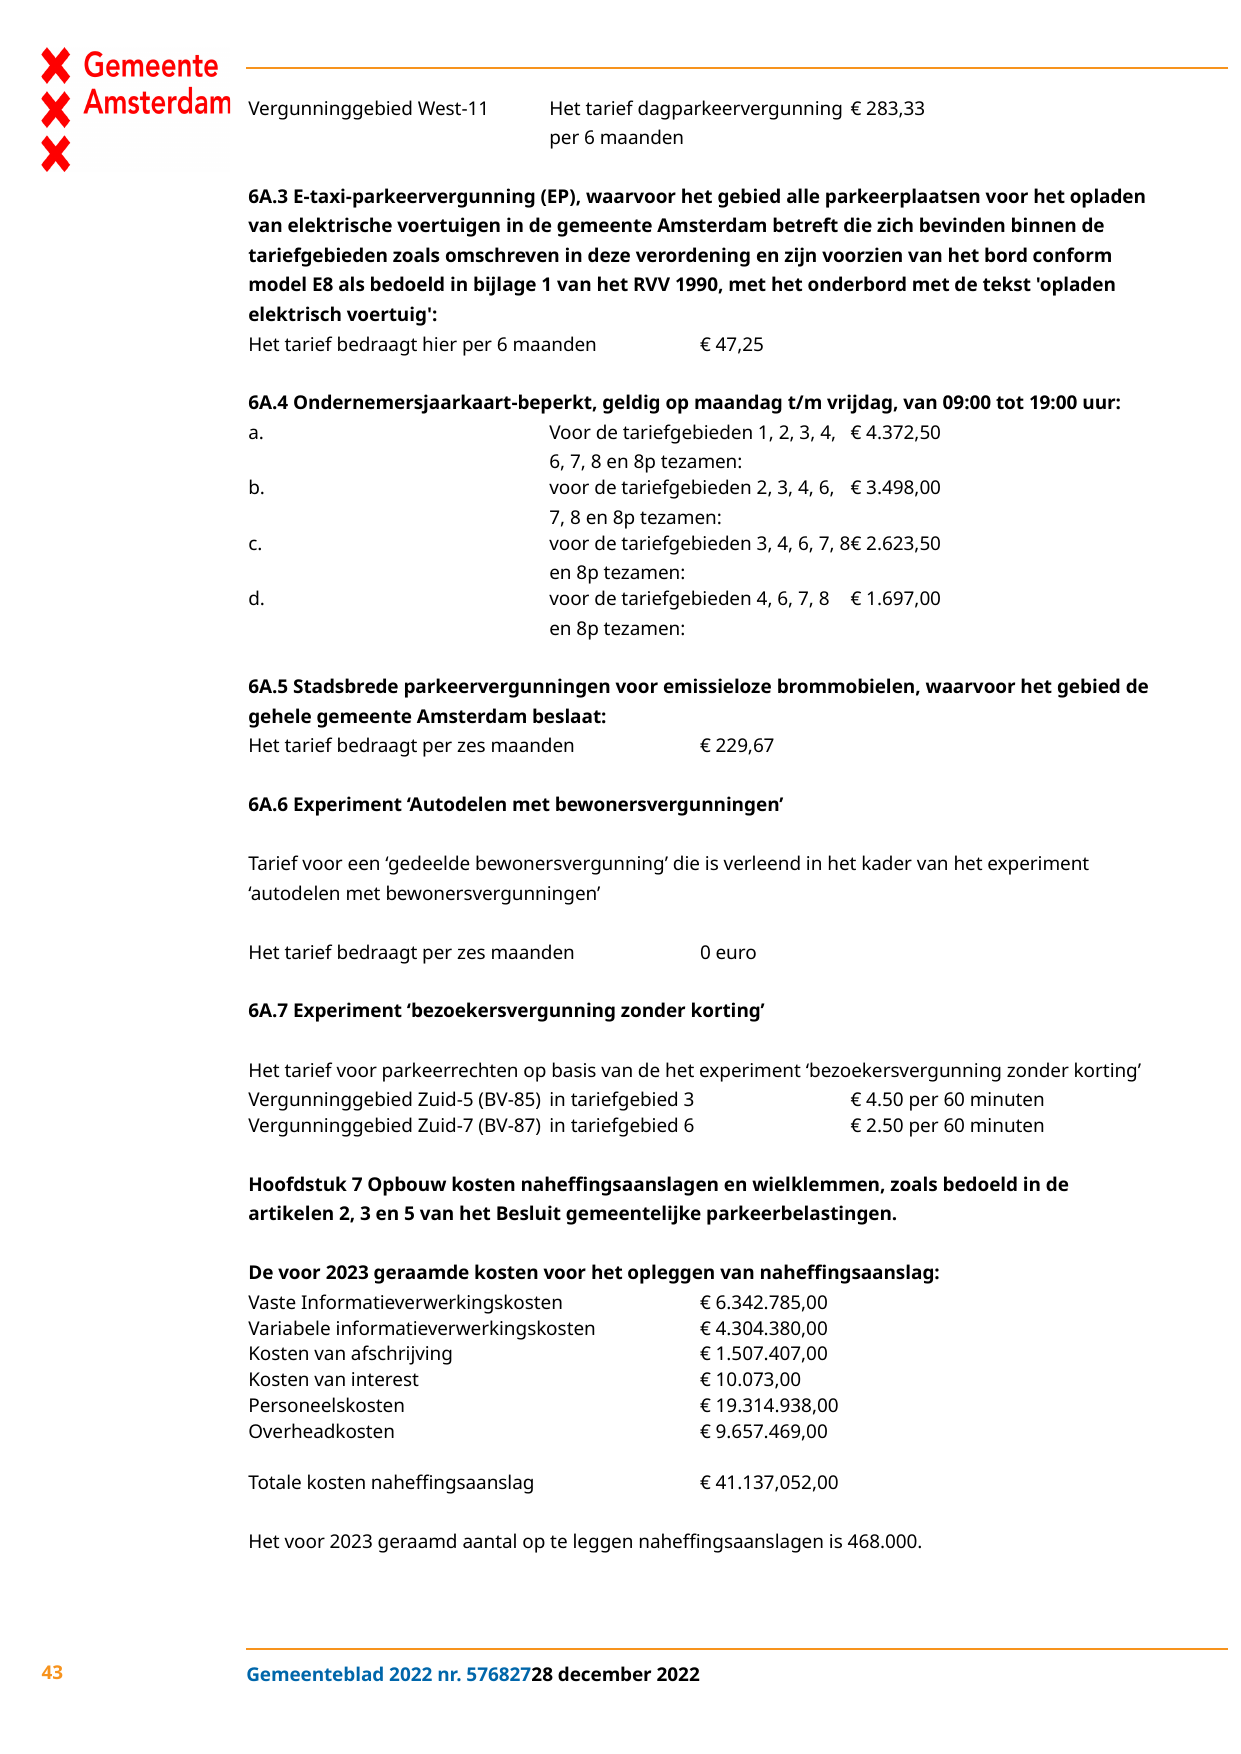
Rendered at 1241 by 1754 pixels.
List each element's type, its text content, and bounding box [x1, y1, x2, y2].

text 6A.7 Experiment ‘bezoekersvergunning zonder korting’ [248, 998, 1152, 1023]
text 6A.4 Ondernemersjaarkaart-beperkt, geldig op maandag t/m vrijdag, van 09:00 tot 19:00 uur: [248, 389, 1152, 415]
table_cell € 2.50 per 60 minuten [850, 1112, 1152, 1138]
table_header Het tarief bedraagt per zes maanden [248, 939, 700, 965]
text Het voor 2023 geraamd aantal op te leggen naheffingsaanslagen is 468.000. [248, 1528, 1152, 1553]
picture [41, 47, 231, 172]
table_cell Variabele informatieverwerkingskosten [248, 1315, 700, 1341]
table_cell Kosten van afschrijving [248, 1341, 700, 1366]
table_cell € 41.137,052,00 [700, 1469, 1152, 1495]
table_cell € 1.697,00 [850, 585, 1152, 640]
table_cell Kosten van interest [248, 1366, 700, 1392]
table_header € 6.342.785,00 [700, 1289, 1152, 1315]
table_cell € 3.498,00 [850, 475, 1152, 530]
text Het tarief voor parkeerrechten op basis van de het experiment ‘bezoekersvergunning zonder korting’ [248, 1057, 1152, 1082]
table_cell c. [248, 530, 549, 585]
table_cell € 4.304.380,00 [700, 1315, 1152, 1341]
text 6A.5 Stadsbrede parkeervergunningen voor emissieloze brommobielen, waarvoor het gebied de gehele gemeente Amsterdam beslaat: [248, 673, 1152, 728]
table_header Het tarief bedraagt hier per 6 maanden [248, 331, 700, 357]
table_cell € 10.073,00 [700, 1366, 1152, 1392]
table_header 0 euro [700, 939, 1152, 965]
table_cell voor de tariefgebieden 3, 4, 6, 7, 8 en 8p tezamen: [549, 530, 850, 585]
table_cell voor de tariefgebieden 4, 6, 7, 8 en 8p tezamen: [549, 585, 850, 640]
table_cell Vergunninggebied Zuid-7 (BV-87) [248, 1112, 549, 1138]
table_cell Totale kosten naheffingsaanslag [248, 1469, 700, 1495]
table_header € 47,25 [700, 331, 1152, 357]
text Tarief voor een ‘gedeelde bewonersvergunning’ die is verleend in het kader van het experiment ‘autodelen met bewonersvergunningen’ [248, 850, 1152, 906]
table_header € 4.372,50 [850, 419, 1152, 474]
table_header Het tarief bedraagt per zes maanden [248, 733, 700, 758]
table_header Vergunninggebied Zuid-5 (BV-85) [248, 1086, 549, 1112]
table_header Voor de tariefgebieden 1, 2, 3, 4, 6, 7, 8 en 8p tezamen: [549, 419, 850, 474]
table_cell Vergunninggebied West-11 [248, 95, 549, 150]
text De voor 2023 geraamde kosten voor het opleggen van naheffingsaanslag: [248, 1259, 1152, 1285]
text 6A.3 E-taxi-parkeervergunning (EP), waarvoor het gebied alle parkeerplaatsen voor het opladen van elektrische voertuigen in de gemeente Amsterdam betreft die zich bevinden binnen de tariefgebieden zoals omschreven in deze verordening en zijn voorzien van het bord conform model E8 als bedoeld in bijlage 1 van het RVV 1990, met het onderbord met de tekst 'opladen elektrisch voertuig': [248, 183, 1152, 327]
table_cell € 283,33 [850, 95, 1152, 150]
table_cell Personeelskosten [248, 1392, 700, 1418]
table_header in tariefgebied 3 [549, 1086, 850, 1112]
table_cell d. [248, 585, 549, 640]
table_cell € 2.623,50 [850, 530, 1152, 585]
table_cell [248, 1444, 700, 1469]
table_cell Overheadkosten [248, 1418, 700, 1443]
text 6A.6 Experiment ‘Autodelen met bewonersvergunningen’ [248, 791, 1152, 817]
table_header a. [248, 419, 549, 474]
table_header € 4.50 per 60 minuten [850, 1086, 1152, 1112]
text Hoofdstuk 7 Opbouw kosten naheffingsaanslagen en wielklemmen, zoals bedoeld in de artikelen 2, 3 en 5 van het Besluit gemeentelijke parkeerbelastingen. [248, 1171, 1152, 1226]
table_cell in tariefgebied 6 [549, 1112, 850, 1138]
table_header Vaste Informatieverwerkingskosten [248, 1289, 700, 1315]
table_cell € 9.657.469,00 [700, 1418, 1152, 1443]
table_cell € 1.507.407,00 [700, 1341, 1152, 1366]
table_cell voor de tariefgebieden 2, 3, 4, 6, 7, 8 en 8p tezamen: [549, 475, 850, 530]
table_cell € 19.314.938,00 [700, 1392, 1152, 1418]
table_cell Het tarief dagparkeervergunning per 6 maanden [549, 95, 850, 150]
table_header € 229,67 [700, 733, 1152, 758]
table_cell [700, 1444, 1152, 1469]
table_cell b. [248, 475, 549, 530]
